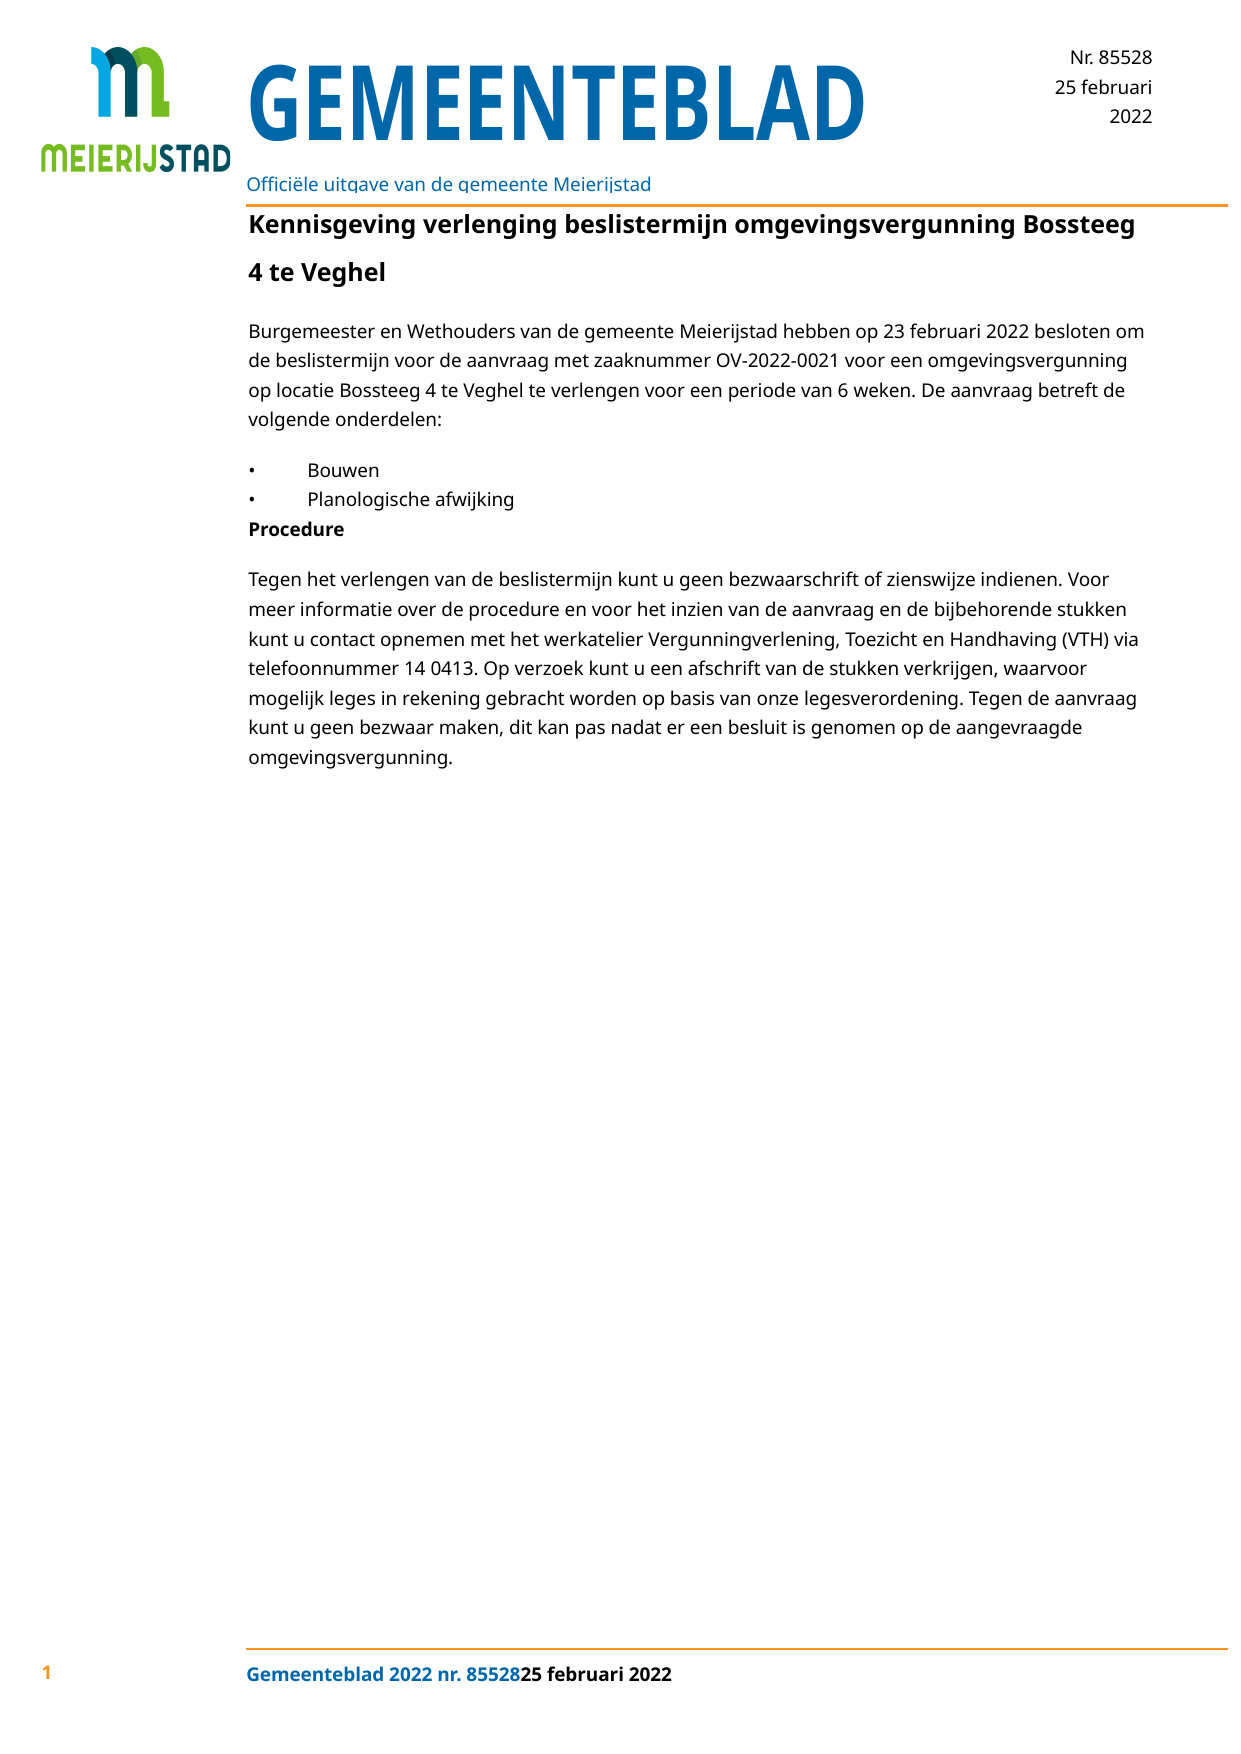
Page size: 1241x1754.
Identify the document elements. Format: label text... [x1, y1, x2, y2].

list Planologische afwijking [248, 487, 1152, 512]
list Bouwen [248, 457, 1152, 483]
text Kennisgeving verlenging beslistermijn omgevingsvergunning Bossteeg 4 te Veghel [248, 207, 1152, 288]
text Tegen het verlengen van de beslistermijn kunt u geen bezwaarschrift of zienswijze indienen. Voor meer informatie over de procedure en voor het inzien van de aanvraag en de bijbehorende stukken kunt u contact opnemen met het werkatelier Vergunningverlening, Toezicht en Handhaving (VTH) via telefoonnummer 14 0413. Op verzoek kunt u een afschrift van de stukken verkrijgen, waarvoor mogelijk leges in rekening gebracht worden op basis van onze legesverordening. Tegen de aanvraag kunt u geen bezwaar maken, dit kan pas nadat er een besluit is genomen op de aangevraagde omgevingsvergunning. [248, 567, 1152, 770]
picture [41, 47, 231, 172]
text Procedure [248, 516, 1152, 542]
text Burgemeester en Wethouders van de gemeente Meierijstad hebben op 23 februari 2022 besloten om de beslistermijn voor de aanvraag met zaaknummer OV-2022-0021 voor een omgevingsvergunning op locatie Bossteeg 4 te Veghel te verlengen voor een periode van 6 weken. De aanvraag betreft de volgende onderdelen: [248, 318, 1152, 432]
